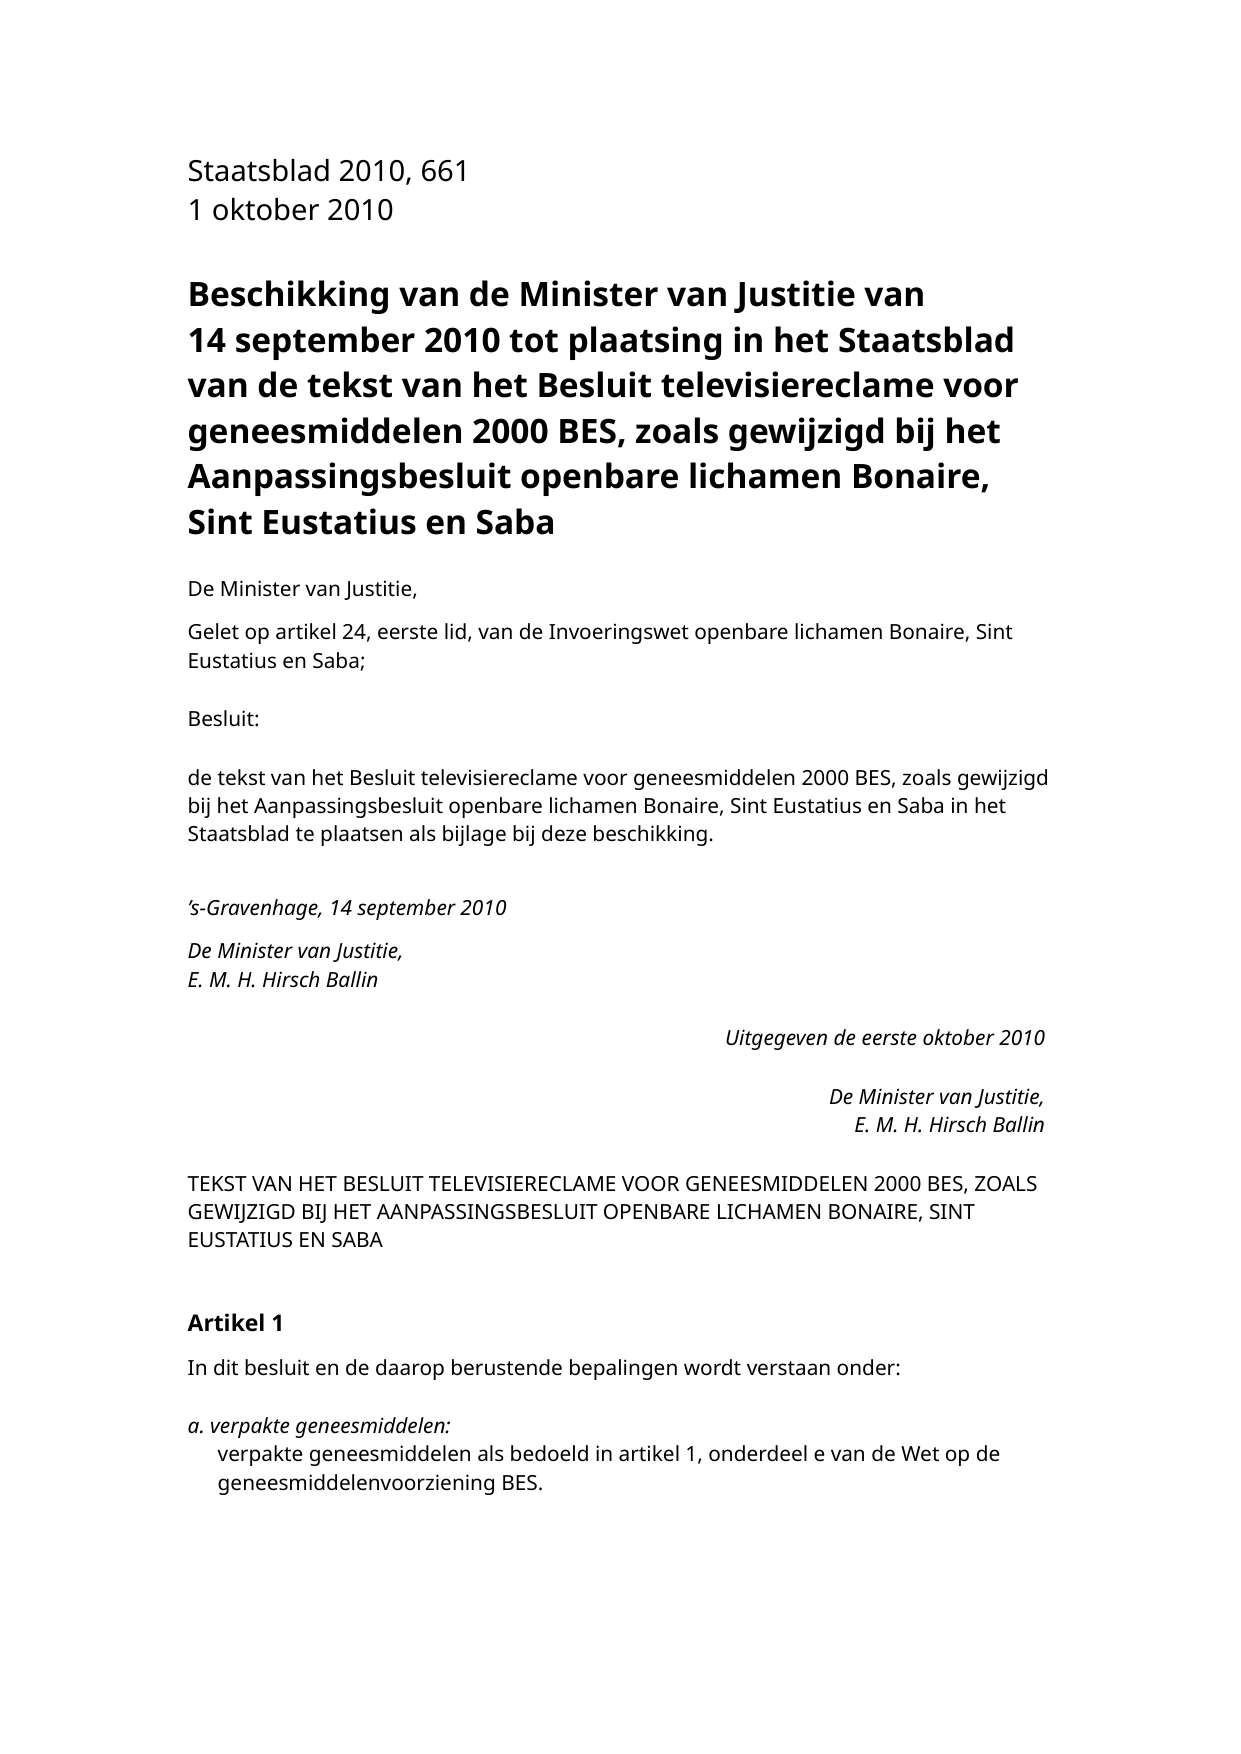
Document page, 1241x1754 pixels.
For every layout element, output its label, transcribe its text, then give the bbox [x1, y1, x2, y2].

subtitle Artikel 1 [187, 1306, 1053, 1338]
text ’s-Gravenhage, 14 september 2010 [187, 893, 1053, 921]
text de tekst van het Besluit televisiereclame voor geneesmiddelen 2000 BES, zoals gewijzigd bij het Aanpassingsbesluit openbare lichamen Bonaire, Sint Eustatius en Saba in het Staatsblad te plaatsen als bijlage bij deze beschikking. [187, 763, 1053, 848]
text De Minister van Justitie, [187, 1082, 1053, 1110]
text Uitgegeven de eerste oktober 2010 [187, 1023, 1053, 1052]
text In dit besluit en de daarop berustende bepalingen wordt verstaan onder: [187, 1353, 1053, 1381]
text De Minister van Justitie, [187, 574, 1053, 602]
subtitle Beschikking van de Minister van Justitie van 14 september 2010 tot plaatsing in het Staatsblad van de tekst van het Besluit televisiereclame voor geneesmiddelen 2000 BES, zoals gewijzigd bij het Aanpassingsbesluit openbare lichamen Bonaire, Sint Eustatius en Saba [187, 271, 1053, 544]
text 1 oktober 2010 [187, 190, 1053, 229]
text E. M. H. Hirsch Ballin [187, 1110, 1053, 1139]
text a. verpakte geneesmiddelen: [187, 1411, 1053, 1439]
text verpakte geneesmiddelen als bedoeld in artikel 1, onderdeel e van de Wet op de geneesmiddelenvoorziening BES. [217, 1439, 1053, 1496]
text Staatsblad 2010, 661 [187, 150, 1053, 190]
text Gelet op artikel 24, eerste lid, van de Invoeringswet openbare lichamen Bonaire, Sint Eustatius en Saba; [187, 617, 1053, 674]
subtitle TEKST VAN HET BESLUIT TELEVISIERECLAME VOOR GENEESMIDDELEN 2000 BES, ZOALS GEWIJZIGD BIJ HET AANPASSINGSBESLUIT OPENBARE LICHAMEN BONAIRE, SINT EUSTATIUS EN SABA [187, 1169, 1053, 1254]
text E. M. H. Hirsch Ballin [187, 965, 1053, 993]
text Besluit: [187, 704, 1053, 733]
text De Minister van Justitie, [187, 936, 1053, 965]
